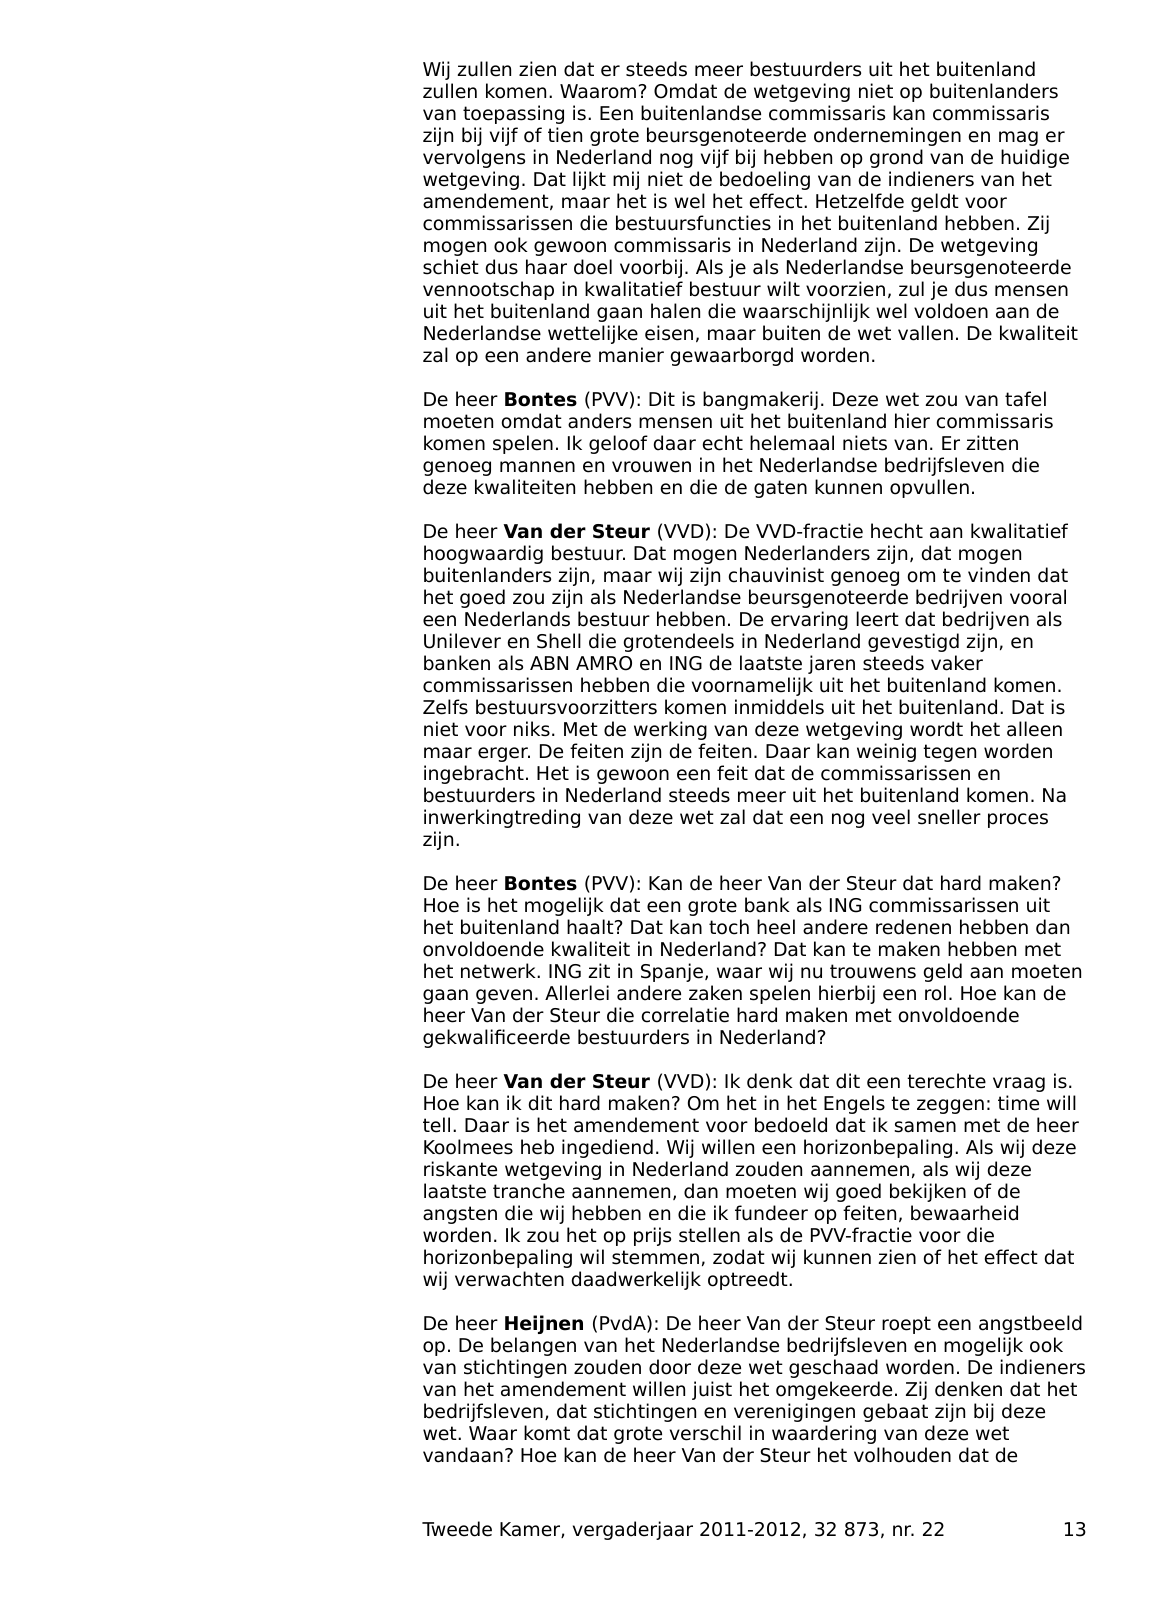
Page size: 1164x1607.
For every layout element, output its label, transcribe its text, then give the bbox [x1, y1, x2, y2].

text Wij zullen zien dat er steeds meer bestuurders uit het buitenland zullen komen. Waarom? Omdat de wetgeving niet op buitenlanders van toepassing is. Een buitenlandse commissaris kan commissaris zijn bij vijf of tien grote beursgenoteerde ondernemingen en mag er vervolgens in Nederland nog vijf bij hebben op grond van de huidige wetgeving. Dat lijkt mij niet de bedoeling van de indieners van het amendement, maar het is wel het effect. Hetzelfde geldt voor commissarissen die bestuursfuncties in het buitenland hebben. Zij mogen ook gewoon commissaris in Nederland zijn. De wetgeving schiet dus haar doel voorbij. Als je als Nederlandse beursgenoteerde vennootschap in kwalitatief bestuur wilt voorzien, zul je dus mensen uit het buitenland gaan halen die waarschijnlijk wel voldoen aan de Nederlandse wettelijke eisen, maar buiten de wet vallen. De kwaliteit zal op een andere manier gewaarborgd worden. [422, 59, 1087, 367]
text De heer Heijnen (PvdA): De heer Van der Steur roept een angstbeeld op. De belangen van het Nederlandse bedrijfsleven en mogelijk ook van stichtingen zouden door deze wet geschaad worden. De indieners van het amendement willen juist het omgekeerde. Zij denken dat het bedrijfsleven, dat stichtingen en verenigingen gebaat zijn bij deze wet. Waar komt dat grote verschil in waardering van deze wet vandaan? Hoe kan de heer Van der Steur het volhouden dat de [422, 1313, 1087, 1467]
text De heer Bontes (PVV): Kan de heer Van der Steur dat hard maken? Hoe is het mogelijk dat een grote bank als ING commissarissen uit het buitenland haalt? Dat kan toch heel andere redenen hebben dan onvoldoende kwaliteit in Nederland? Dat kan te maken hebben met het netwerk. ING zit in Spanje, waar wij nu trouwens geld aan moeten gaan geven. Allerlei andere zaken spelen hierbij een rol. Hoe kan de heer Van der Steur die correlatie hard maken met onvoldoende gekwalificeerde bestuurders in Nederland? [422, 873, 1087, 1049]
text De heer Bontes (PVV): Dit is bangmakerij. Deze wet zou van tafel moeten omdat anders mensen uit het buitenland hier commissaris komen spelen. Ik geloof daar echt helemaal niets van. Er zitten genoeg mannen en vrouwen in het Nederlandse bedrijfsleven die deze kwaliteiten hebben en die de gaten kunnen opvullen. [422, 389, 1087, 499]
text De heer Van der Steur (VVD): Ik denk dat dit een terechte vraag is. Hoe kan ik dit hard maken? Om het in het Engels te zeggen: time will tell. Daar is het amendement voor bedoeld dat ik samen met de heer Koolmees heb ingediend. Wij willen een horizonbepaling. Als wij deze riskante wetgeving in Nederland zouden aannemen, als wij deze laatste tranche aannemen, dan moeten wij goed bekijken of de angsten die wij hebben en die ik fundeer op feiten, bewaarheid worden. Ik zou het op prijs stellen als de PVV-fractie voor die horizonbepaling wil stemmen, zodat wij kunnen zien of het effect dat wij verwachten daadwerkelijk optreedt. [422, 1071, 1087, 1291]
text De heer Van der Steur (VVD): De VVD-fractie hecht aan kwalitatief hoogwaardig bestuur. Dat mogen Nederlanders zijn, dat mogen buitenlanders zijn, maar wij zijn chauvinist genoeg om te vinden dat het goed zou zijn als Nederlandse beursgenoteerde bedrijven vooral een Nederlands bestuur hebben. De ervaring leert dat bedrijven als Unilever en Shell die grotendeels in Nederland gevestigd zijn, en banken als ABN AMRO en ING de laatste jaren steeds vaker commissarissen hebben die voornamelijk uit het buitenland komen. Zelfs bestuursvoorzitters komen inmiddels uit het buitenland. Dat is niet voor niks. Met de werking van deze wetgeving wordt het alleen maar erger. De feiten zijn de feiten. Daar kan weinig tegen worden ingebracht. Het is gewoon een feit dat de commissarissen en bestuurders in Nederland steeds meer uit het buitenland komen. Na inwerkingtreding van deze wet zal dat een nog veel sneller proces zijn. [422, 521, 1087, 851]
